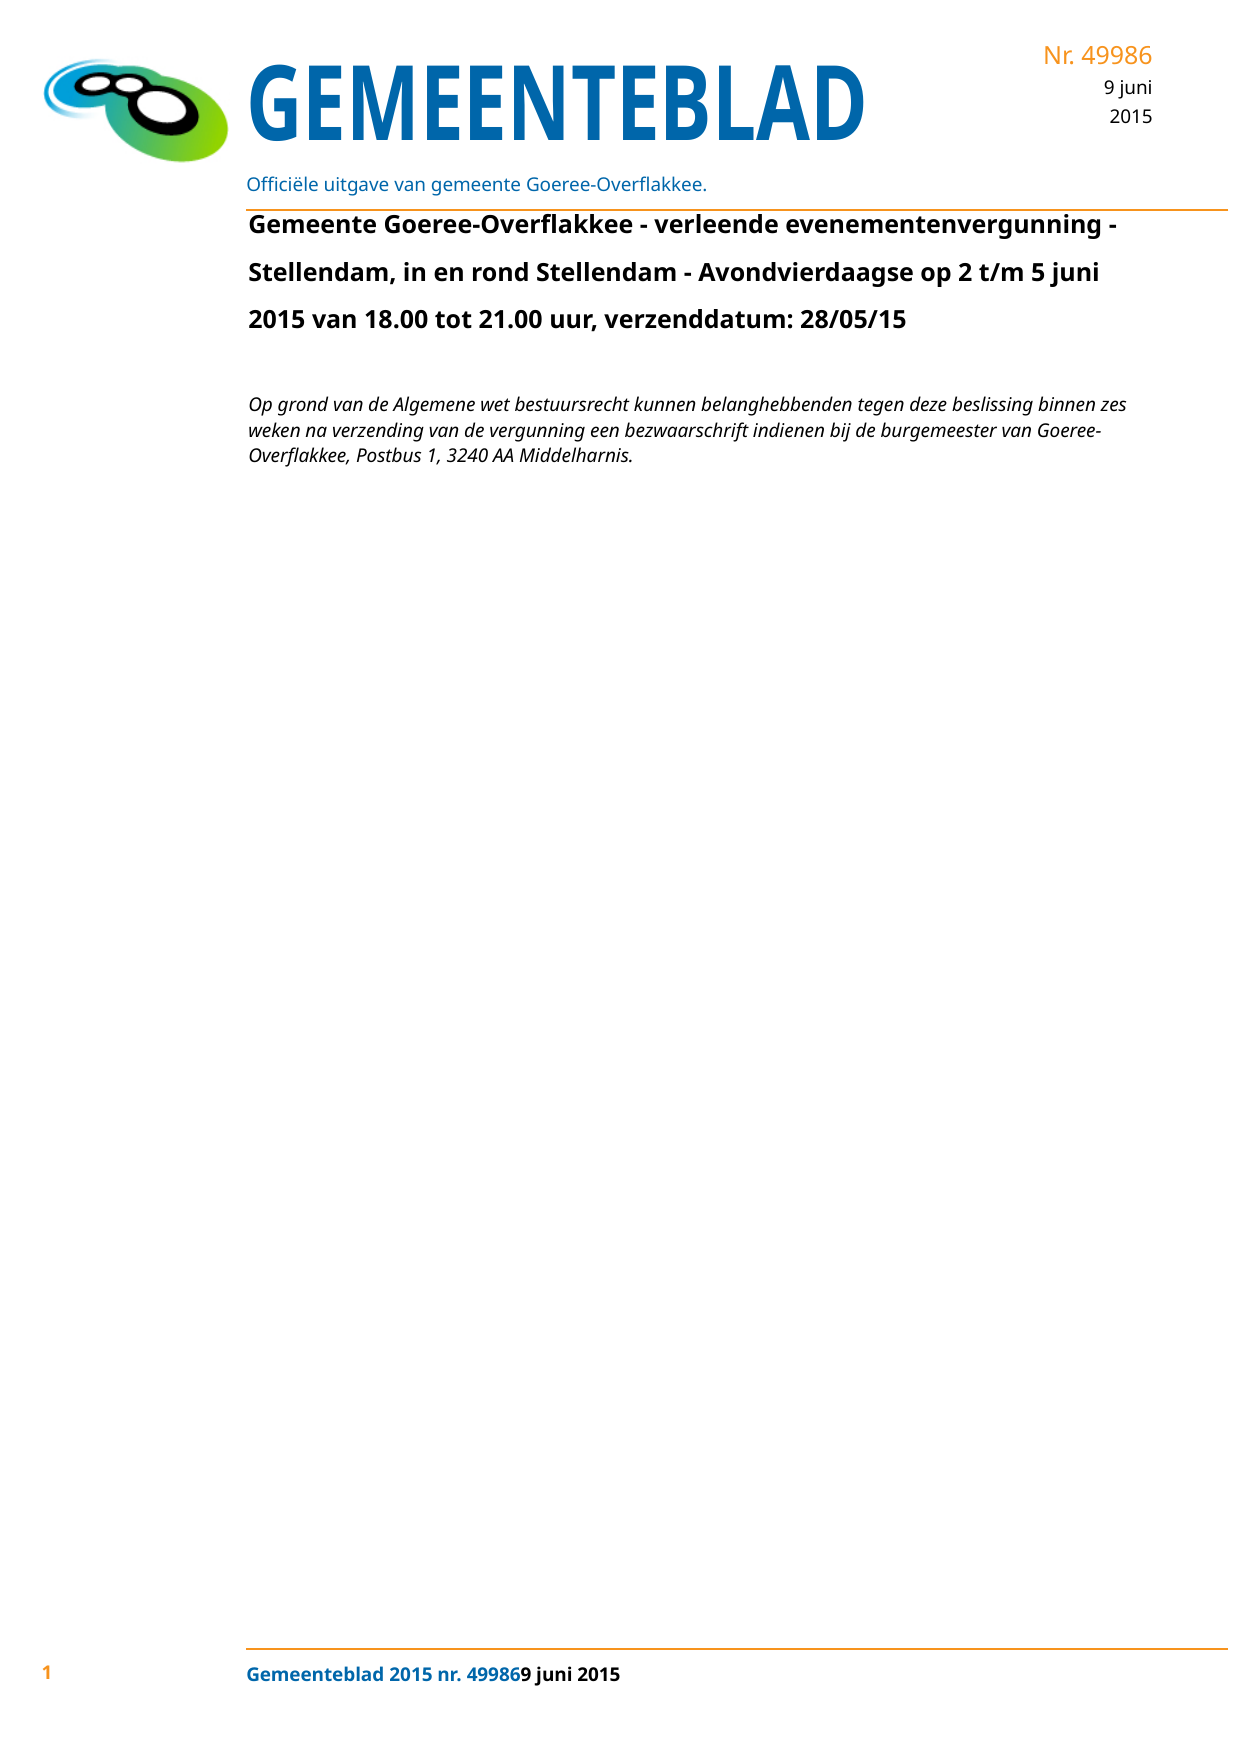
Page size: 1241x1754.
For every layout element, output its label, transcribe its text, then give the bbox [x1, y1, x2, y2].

text Op grond van de Algemene wet bestuursrecht kunnen belanghebbenden tegen deze beslissing binnen zes weken na verzending van de vergunning een bezwaarschrift indienen bij de burgemeester van Goeree-Overflakkee, Postbus 1, 3240 AA Middelharnis. [248, 391, 1152, 468]
text Gemeente Goeree-Overflakkee - verleende evenementenvergunning - Stellendam, in en rond Stellendam - Avondvierdaagse op 2 t/m 5 juni 2015 van 18.00 tot 21.00 uur, verzenddatum: 28/05/15 [248, 211, 1152, 336]
picture [41, 47, 231, 172]
